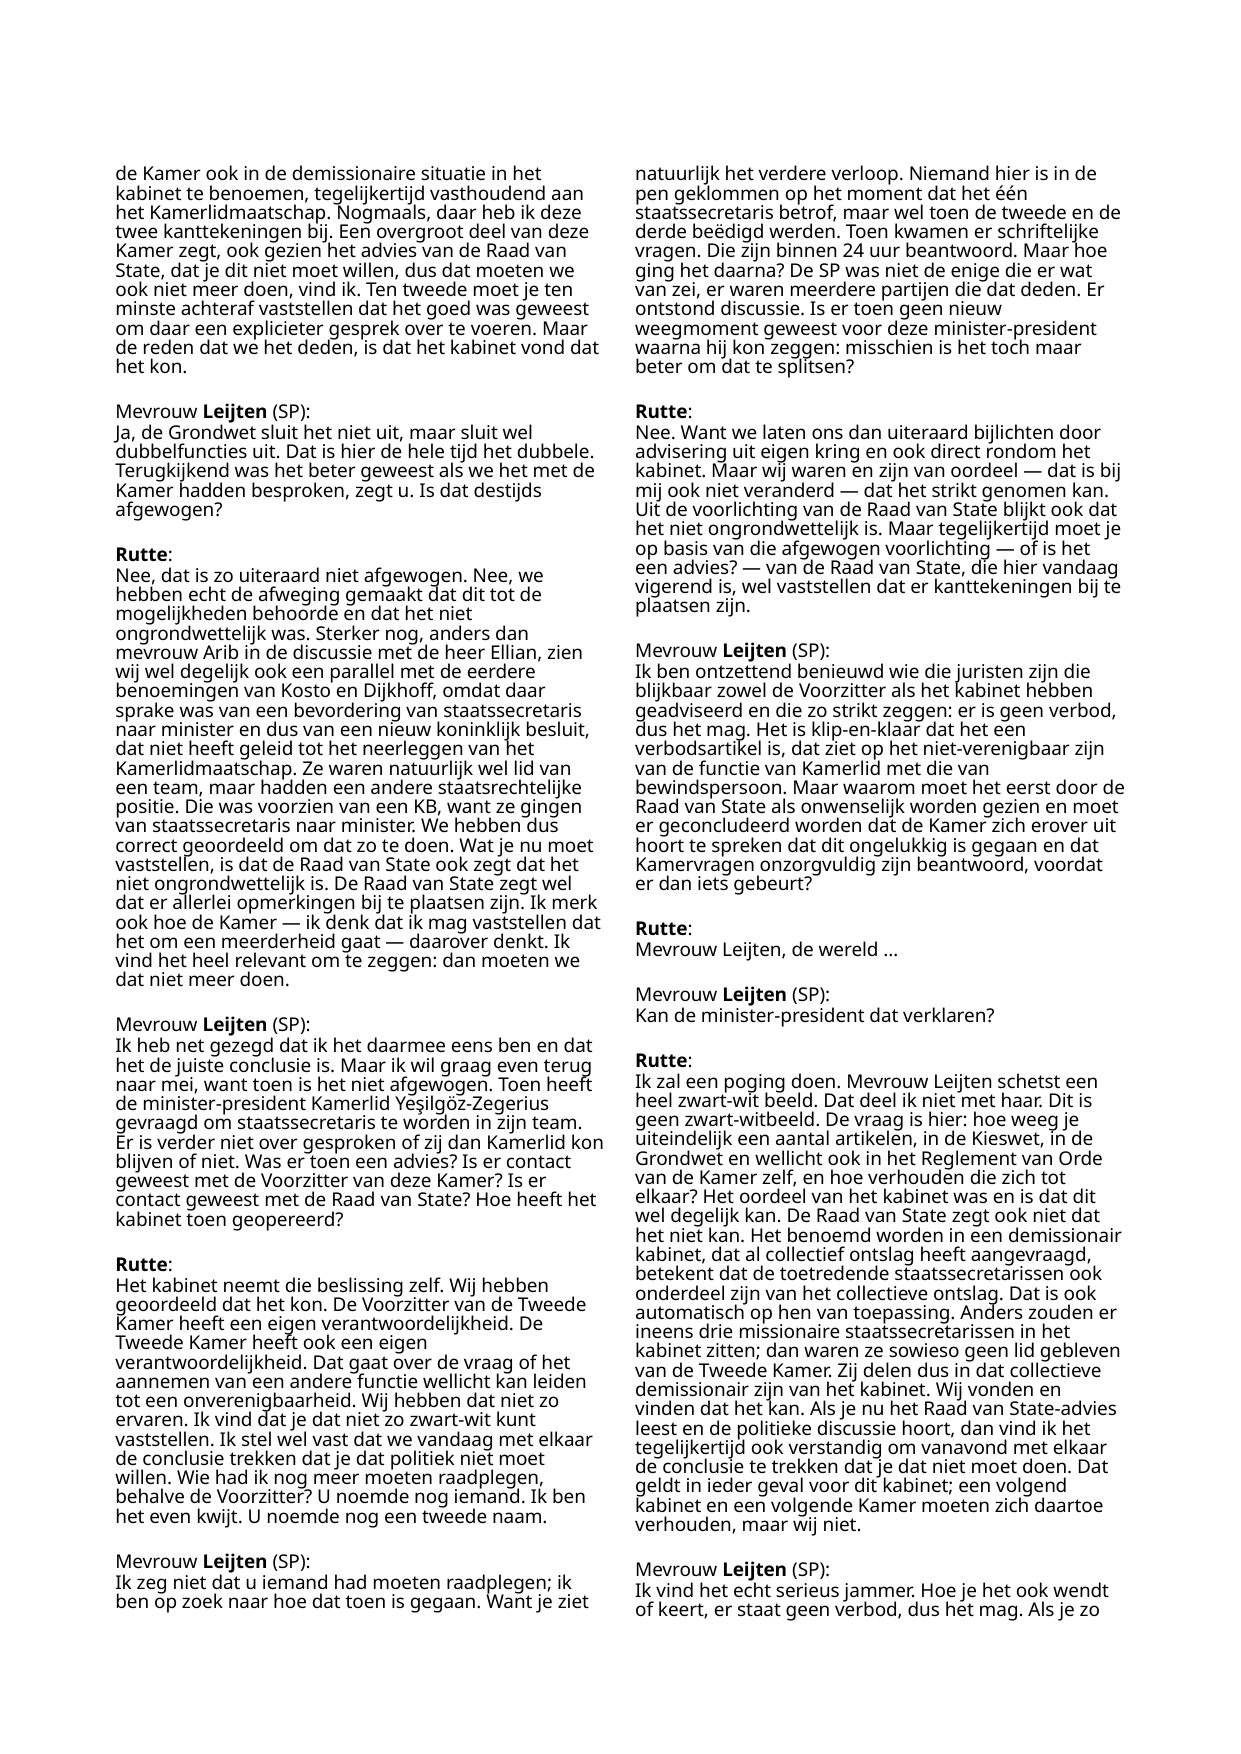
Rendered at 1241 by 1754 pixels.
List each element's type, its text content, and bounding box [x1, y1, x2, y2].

text Rutte: [635, 915, 1125, 941]
text Rutte: [115, 541, 605, 567]
text Mevrouw Leijten (SP): [635, 981, 1125, 1007]
text Mevrouw Leijten (SP): [115, 1012, 605, 1037]
text Rutte: [635, 1047, 1125, 1073]
text Rutte: [115, 1251, 605, 1277]
text Nee, dat is zo uiteraard niet afgewogen. Nee, we hebben echt de afweging gemaakt dat dit tot de mogelijkheden behoorde en dat het niet ongrondwettelijk was. Sterker nog, anders dan mevrouw Arib in de discussie met de heer Ellian, zien wij wel degelijk ook een parallel met de eerdere benoemingen van Kosto en Dijkhoff, omdat daar sprake was van een bevordering van staatssecretaris naar minister en dus van een nieuw koninklijk besluit, dat niet heeft geleid tot het neerleggen van het Kamerlidmaatschap. Ze waren natuurlijk wel lid van een team, maar hadden een andere staatsrechtelijke positie. Die was voorzien van een KB, want ze gingen van staatssecretaris naar minister. We hebben dus correct geoordeeld om dat zo te doen. Wat je nu moet vaststellen, is dat de Raad van State ook zegt dat het niet ongrondwettelijk is. De Raad van State zegt wel dat er allerlei opmerkingen bij te plaatsen zijn. Ik merk ook hoe de Kamer — ik denk dat ik mag vaststellen dat het om een meerderheid gaat — daarover denkt. Ik vind het heel relevant om te zeggen: dan moeten we dat niet meer doen. [115, 567, 605, 991]
text Ik heb net gezegd dat ik het daarmee eens ben en dat het de juiste conclusie is. Maar ik wil graag even terug naar mei, want toen is het niet afgewogen. Toen heeft de minister-president Kamerlid Yeşilgöz-Zegerius gevraagd om staatssecretaris te worden in zijn team. Er is verder niet over gesproken of zij dan Kamerlid kon blijven of niet. Was er toen een advies? Is er contact geweest met de Voorzitter van deze Kamer? Is er contact geweest met de Raad van State? Hoe heeft het kabinet toen geopereerd? [115, 1037, 605, 1230]
text Mevrouw Leijten (SP): [635, 1556, 1125, 1582]
text Nee. Want we laten ons dan uiteraard bijlichten door advisering uit eigen kring en ook direct rondom het kabinet. Maar wij waren en zijn van oordeel — dat is bij mij ook niet veranderd — dat het strikt genomen kan. Uit de voorlichting van de Raad van State blijkt ook dat het niet ongrondwettelijk is. Maar tegelijkertijd moet je op basis van die afgewogen voorlichting — of is het een advies? — van de Raad van State, die hier vandaag vigerend is, wel vaststellen dat er kanttekeningen bij te plaatsen zijn. [635, 424, 1125, 617]
text Mevrouw Leijten (SP): [115, 1548, 605, 1574]
text Ik ben ontzettend benieuwd wie die juristen zijn die blijkbaar zowel de Voorzitter als het kabinet hebben geadviseerd en die zo strikt zeggen: er is geen verbod, dus het mag. Het is klip-en-klaar dat het een verbodsartikel is, dat ziet op het niet-verenigbaar zijn van de functie van Kamerlid met die van bewindspersoon. Maar waarom moet het eerst door de Raad van State als onwenselijk worden gezien en moet er geconcludeerd worden dat de Kamer zich erover uit hoort te spreken dat dit ongelukkig is gegaan en dat Kamervragen onzorgvuldig zijn beantwoord, voordat er dan iets gebeurt? [635, 663, 1125, 894]
text Rutte: [635, 398, 1125, 424]
text Ja, de Grondwet sluit het niet uit, maar sluit wel dubbelfuncties uit. Dat is hier de hele tijd het dubbele. Terugkijkend was het beter geweest als we het met de Kamer hadden besproken, zegt u. Is dat destijds afgewogen? [115, 424, 605, 520]
text Ik zeg niet dat u iemand had moeten raadplegen; ik ben op zoek naar hoe dat toen is gegaan. Want je ziet [115, 1574, 605, 1612]
text Mevrouw Leijten (SP): [115, 398, 605, 424]
text natuurlijk het verdere verloop. Niemand hier is in de pen geklommen op het moment dat het één staatssecretaris betrof, maar wel toen de tweede en de derde beëdigd werden. Toen kwamen er schriftelijke vragen. Die zijn binnen 24 uur beantwoord. Maar hoe ging het daarna? De SP was niet de enige die er wat van zei, er waren meerdere partijen die dat deden. Er ontstond discussie. Is er toen geen nieuw weegmoment geweest voor deze minister-president waarna hij kon zeggen: misschien is het toch maar beter om dat te splitsen? [635, 165, 1125, 377]
text Kan de minister-president dat verklaren? [635, 1007, 1125, 1026]
text de Kamer ook in de demissionaire situatie in het kabinet te benoemen, tegelijkertijd vasthoudend aan het Kamerlidmaatschap. Nogmaals, daar heb ik deze twee kanttekeningen bij. Een overgroot deel van deze Kamer zegt, ook gezien het advies van de Raad van State, dat je dit niet moet willen, dus dat moeten we ook niet meer doen, vind ik. Ten tweede moet je ten minste achteraf vaststellen dat het goed was geweest om daar een explicieter gesprek over te voeren. Maar de reden dat we het deden, is dat het kabinet vond dat het kon. [115, 165, 605, 377]
text Het kabinet neemt die beslissing zelf. Wij hebben geoordeeld dat het kon. De Voorzitter van de Tweede Kamer heeft een eigen verantwoordelijkheid. De Tweede Kamer heeft ook een eigen verantwoordelijkheid. Dat gaat over de vraag of het aannemen van een andere functie wellicht kan leiden tot een onverenigbaarheid. Wij hebben dat niet zo ervaren. Ik vind dat je dat niet zo zwart-wit kunt vaststellen. Ik stel wel vast dat we vandaag met elkaar de conclusie trekken dat je dat politiek niet moet willen. Wie had ik nog meer moeten raadplegen, behalve de Voorzitter? U noemde nog iemand. Ik ben het even kwijt. U noemde nog een tweede naam. [115, 1277, 605, 1527]
text Mevrouw Leijten, de wereld … [635, 941, 1125, 960]
text Ik zal een poging doen. Mevrouw Leijten schetst een heel zwart-wit beeld. Dat deel ik niet met haar. Dit is geen zwart-witbeeld. De vraag is hier: hoe weeg je uiteindelijk een aantal artikelen, in de Kieswet, in de Grondwet en wellicht ook in het Reglement van Orde van de Kamer zelf, en hoe verhouden die zich tot elkaar? Het oordeel van het kabinet was en is dat dit wel degelijk kan. De Raad van State zegt ook niet dat het niet kan. Het benoemd worden in een demissionair kabinet, dat al collectief ontslag heeft aangevraagd, betekent dat de toetredende staatssecretarissen ook onderdeel zijn van het collectieve ontslag. Dat is ook automatisch op hen van toepassing. Anders zouden er ineens drie missionaire staatssecretarissen in het kabinet zitten; dan waren ze sowieso geen lid gebleven van de Tweede Kamer. Zij delen dus in dat collectieve demissionair zijn van het kabinet. Wij vonden en vinden dat het kan. Als je nu het Raad van State-advies leest en de politieke discussie hoort, dan vind ik het tegelijkertijd ook verstandig om vanavond met elkaar de conclusie te trekken dat je dat niet moet doen. Dat geldt in ieder geval voor dit kabinet; een volgend kabinet en een volgende Kamer moeten zich daartoe verhouden, maar wij niet. [635, 1073, 1125, 1535]
text Ik vind het echt serieus jammer. Hoe je het ook wendt of keert, er staat geen verbod, dus het mag. Als je zo [635, 1582, 1125, 1620]
text Mevrouw Leijten (SP): [635, 637, 1125, 663]
